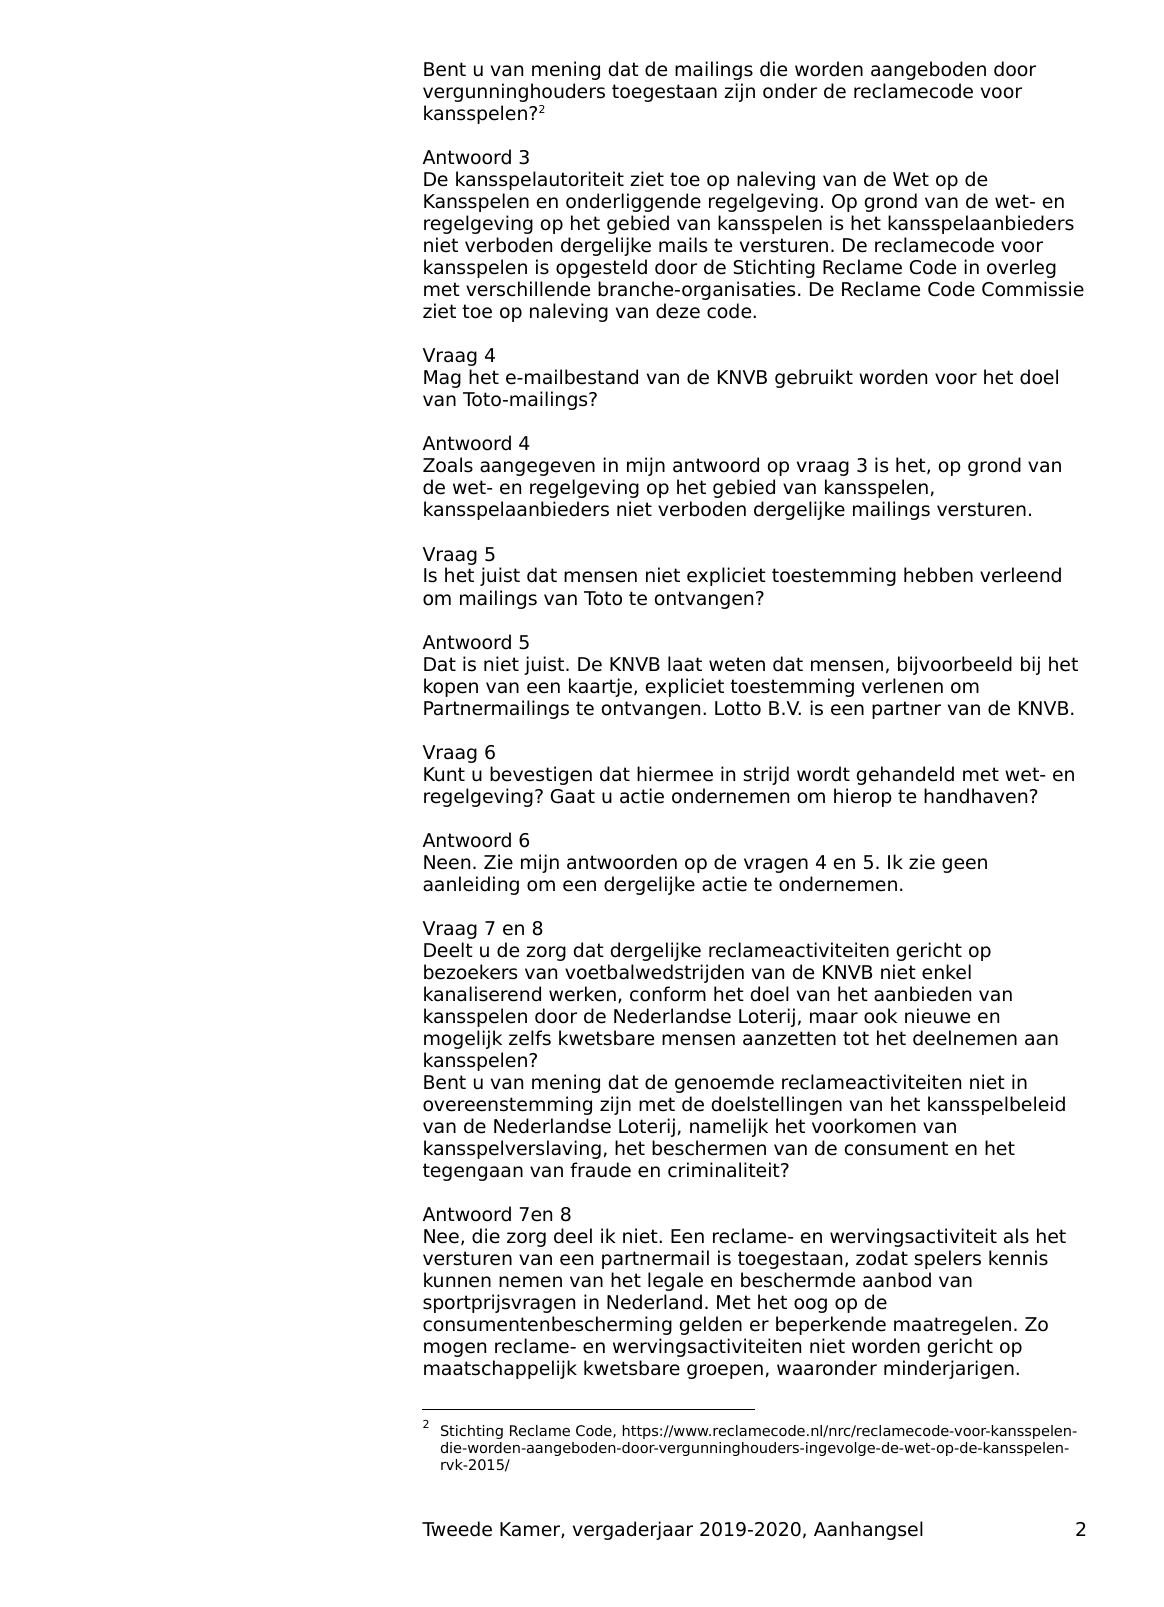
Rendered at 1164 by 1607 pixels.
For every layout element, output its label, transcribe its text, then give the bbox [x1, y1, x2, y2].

text Antwoord 3 [422, 147, 1087, 169]
text Deelt u de zorg dat dergelijke reclameactiviteiten gericht op bezoekers van voetbalwedstrijden van de KNVB niet enkel kanaliserend werken, conform het doel van het aanbieden van kansspelen door de Nederlandse Loterij, maar ook nieuwe en mogelijk zelfs kwetsbare mensen aanzetten tot het deelnemen aan kansspelen? [422, 940, 1087, 1072]
text Antwoord 5 [422, 632, 1087, 653]
text Bent u van mening dat de genoemde reclameactiviteiten niet in overeenstemming zijn met de doelstellingen van het kansspelbeleid van de Nederlandse Loterij, namelijk het voorkomen van kansspelverslaving, het beschermen van de consument en het tegengaan van fraude en criminaliteit? [422, 1072, 1087, 1182]
text Vraag 5 [422, 543, 1087, 565]
text Zoals aangegeven in mijn antwoord op vraag 3 is het, op grond van de wet- en regelgeving op het gebied van kansspelen, kansspelaanbieders niet verboden dergelijke mailings versturen. [422, 455, 1087, 521]
text Antwoord 7en 8 [422, 1204, 1087, 1226]
text Antwoord 4 [422, 433, 1087, 455]
text Nee, die zorg deel ik niet. Een reclame- en wervingsactiviteit als het versturen van een partnermail is toegestaan, zodat spelers kennis kunnen nemen van het legale en beschermde aanbod van sportprijsvragen in Nederland. Met het oog op de consumentenbescherming gelden er beperkende maatregelen. Zo mogen reclame- en wervingsactiviteiten niet worden gericht op maatschappelijk kwetsbare groepen, waaronder minderjarigen. [422, 1226, 1087, 1380]
text De kansspelautoriteit ziet toe op naleving van de Wet op de Kansspelen en onderliggende regelgeving. Op grond van de wet- en regelgeving op het gebied van kansspelen is het kansspelaanbieders niet verboden dergelijke mails te versturen. De reclamecode voor kansspelen is opgesteld door de Stichting Reclame Code in overleg met verschillende branche-organisaties. De Reclame Code Commissie ziet toe op naleving van deze code. [422, 169, 1087, 323]
text Bent u van mening dat de mailings die worden aangeboden door vergunninghouders toegestaan zijn onder de reclamecode voor kansspelen? [422, 59, 1087, 125]
text Vraag 6 [422, 742, 1087, 764]
text Kunt u bevestigen dat hiermee in strijd wordt gehandeld met wet- en regelgeving? Gaat u actie ondernemen om hierop te handhaven? [422, 764, 1087, 808]
text Antwoord 6 [422, 830, 1087, 852]
text Dat is niet juist. De KNVB laat weten dat mensen, bijvoorbeeld bij het kopen van een kaartje, expliciet toestemming verlenen om Partnermailings te ontvangen. Lotto B.V. is een partner van de KNVB. [422, 653, 1087, 719]
text Neen. Zie mijn antwoorden op de vragen 4 en 5. Ik zie geen aanleiding om een dergelijke actie te ondernemen. [422, 852, 1087, 896]
text Stichting Reclame Code, https://www.reclamecode.nl/nrc/reclamecode-voor-kansspelen-die-worden-aangeboden-door-vergunninghouders-ingevolge-de-wet-op-de-kansspelen-rvk-2015/ [422, 1418, 1087, 1474]
text Is het juist dat mensen niet expliciet toestemming hebben verleend om mailings van Toto te ontvangen? [422, 565, 1087, 609]
text Mag het e-mailbestand van de KNVB gebruikt worden voor het doel van Toto-mailings? [422, 367, 1087, 411]
text Vraag 7 en 8 [422, 918, 1087, 940]
text Vraag 4 [422, 345, 1087, 367]
